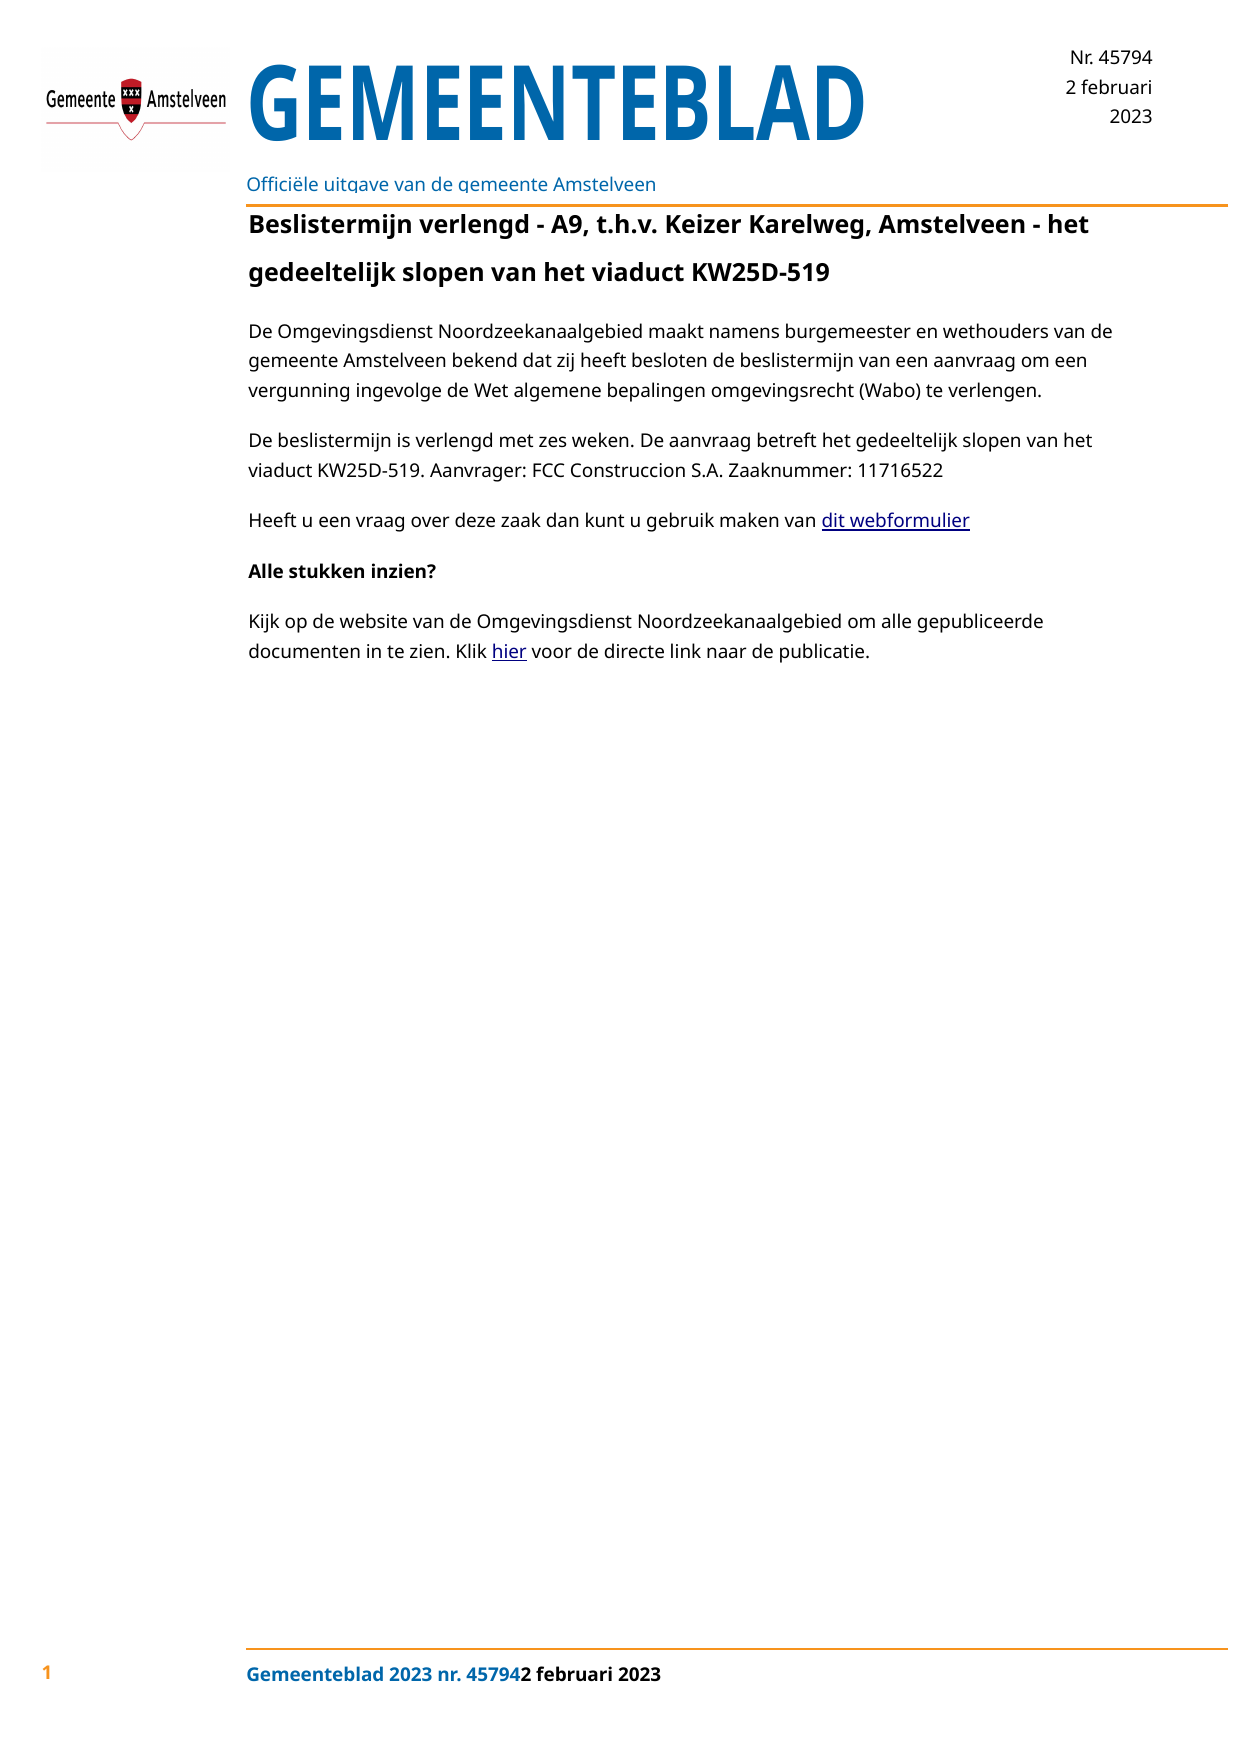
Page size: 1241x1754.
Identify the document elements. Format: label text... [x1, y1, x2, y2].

text De beslistermijn is verlengd met zes weken. De aanvraag betreft het gedeeltelijk slopen van het viaduct KW25D-519. Aanvrager: FCC Construccion S.A. Zaaknummer: 11716522 [248, 427, 1152, 483]
text Kijk op de website van de Omgevingsdienst Noordzeekanaalgebied om alle gepubliceerde documenten in te zien. Klik hier voor de directe link naar de publicatie. [248, 608, 1152, 664]
picture [41, 47, 231, 172]
text De Omgevingsdienst Noordzeekanaalgebied maakt namens burgemeester en wethouders van de gemeente Amstelveen bekend dat zij heeft besloten de beslistermijn van een aanvraag om een vergunning ingevolge de Wet algemene bepalingen omgevingsrecht (Wabo) te verlengen. [248, 318, 1152, 403]
text Heeft u een vraag over deze zaak dan kunt u gebruik maken van dit webformulier [248, 507, 1152, 533]
text Alle stukken inzien? [248, 558, 1152, 584]
text Beslistermijn verlengd - A9, t.h.v. Keizer Karelweg, Amstelveen - het gedeeltelijk slopen van het viaduct KW25D-519 [248, 207, 1152, 288]
